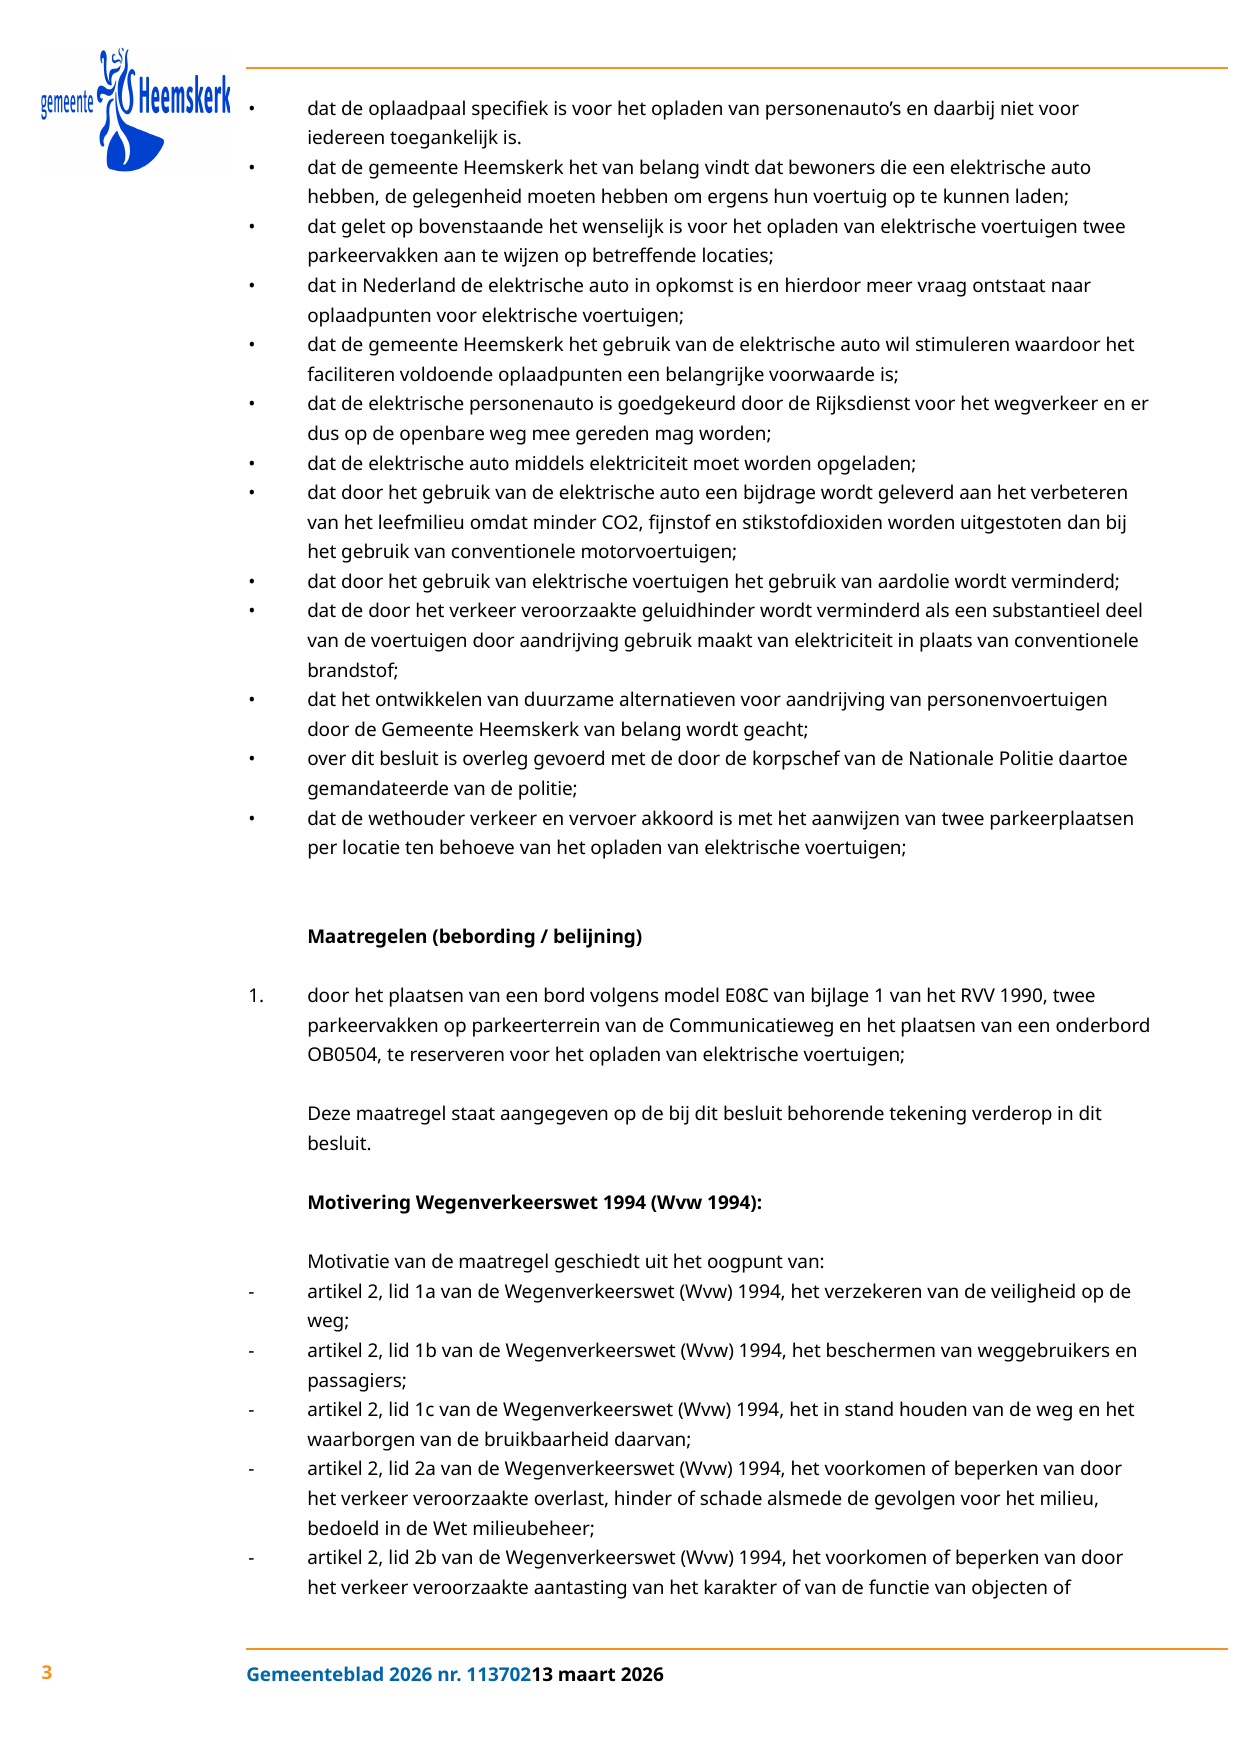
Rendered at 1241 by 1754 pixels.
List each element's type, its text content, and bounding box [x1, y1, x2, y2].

list Motivering Wegenverkeerswet 1994 (Wvw 1994): [248, 1189, 1152, 1215]
list dat in Nederland de elektrische auto in opkomst is en hierdoor meer vraag ontstaat naar oplaadpunten voor elektrische voertuigen; [248, 272, 1152, 328]
list dat gelet op bovenstaande het wenselijk is voor het opladen van elektrische voertuigen twee parkeervakken aan te wijzen op betreffende locaties; [248, 213, 1152, 268]
list dat het ontwikkelen van duurzame alternatieven voor aandrijving van personenvoertuigen door de Gemeente Heemskerk van belang wordt geacht; [248, 686, 1152, 742]
list dat de oplaadpaal specifiek is voor het opladen van personenauto’s en daarbij niet voor iedereen toegankelijk is. [248, 95, 1152, 150]
list door het plaatsen van een bord volgens model E08C van bijlage 1 van het RVV 1990, twee parkeervakken op parkeerterrein van de Communicatieweg en het plaatsen van een onderbord OB0504, te reserveren voor het opladen van elektrische voertuigen; [248, 982, 1152, 1067]
list artikel 2, lid 2b van de Wegenverkeerswet (Wvw) 1994, het voorkomen of beperken van door het verkeer veroorzaakte aantasting van het karakter of van de functie van objecten of [248, 1544, 1152, 1600]
list dat de wethouder verkeer en vervoer akkoord is met het aanwijzen van twee parkeerplaatsen per locatie ten behoeve van het opladen van elektrische voertuigen; [248, 805, 1152, 860]
list Motivatie van de maatregel geschiedt uit het oogpunt van: [248, 1248, 1152, 1274]
list artikel 2, lid 1b van de Wegenverkeerswet (Wvw) 1994, het beschermen van weggebruikers en passagiers; [248, 1337, 1152, 1393]
list Maatregelen (bebording / belijning) [248, 923, 1152, 949]
picture [41, 47, 231, 172]
list dat de gemeente Heemskerk het gebruik van de elektrische auto wil stimuleren waardoor het faciliteren voldoende oplaadpunten een belangrijke voorwaarde is; [248, 331, 1152, 387]
list dat de door het verkeer veroorzaakte geluidhinder wordt verminderd als een substantieel deel van de voertuigen door aandrijving gebruik maakt van elektriciteit in plaats van conventionele brandstof; [248, 598, 1152, 683]
list dat de gemeente Heemskerk het van belang vindt dat bewoners die een elektrische auto hebben, de gelegenheid moeten hebben om ergens hun voertuig op te kunnen laden; [248, 154, 1152, 209]
list dat door het gebruik van elektrische voertuigen het gebruik van aardolie wordt verminderd; [248, 568, 1152, 594]
list artikel 2, lid 1c van de Wegenverkeerswet (Wvw) 1994, het in stand houden van de weg en het waarborgen van de bruikbaarheid daarvan; [248, 1396, 1152, 1452]
list dat de elektrische personenauto is goedgekeurd door de Rijksdienst voor het wegverkeer en er dus op de openbare weg mee gereden mag worden; [248, 391, 1152, 446]
list Deze maatregel staat aangegeven op de bij dit besluit behorende tekening verderop in dit besluit. [248, 1101, 1152, 1156]
list dat door het gebruik van de elektrische auto een bijdrage wordt geleverd aan het verbeteren van het leefmilieu omdat minder CO2, fijnstof en stikstofdioxiden worden uitgestoten dan bij het gebruik van conventionele motorvoertuigen; [248, 479, 1152, 564]
list artikel 2, lid 1a van de Wegenverkeerswet (Wvw) 1994, het verzekeren van de veiligheid op de weg; [248, 1278, 1152, 1333]
list artikel 2, lid 2a van de Wegenverkeerswet (Wvw) 1994, het voorkomen of beperken van door het verkeer veroorzaakte overlast, hinder of schade alsmede de gevolgen voor het milieu, bedoeld in de Wet milieubeheer; [248, 1456, 1152, 1541]
list dat de elektrische auto middels elektriciteit moet worden opgeladen; [248, 450, 1152, 476]
list over dit besluit is overleg gevoerd met de door de korpschef van de Nationale Politie daartoe gemandateerde van de politie; [248, 746, 1152, 801]
